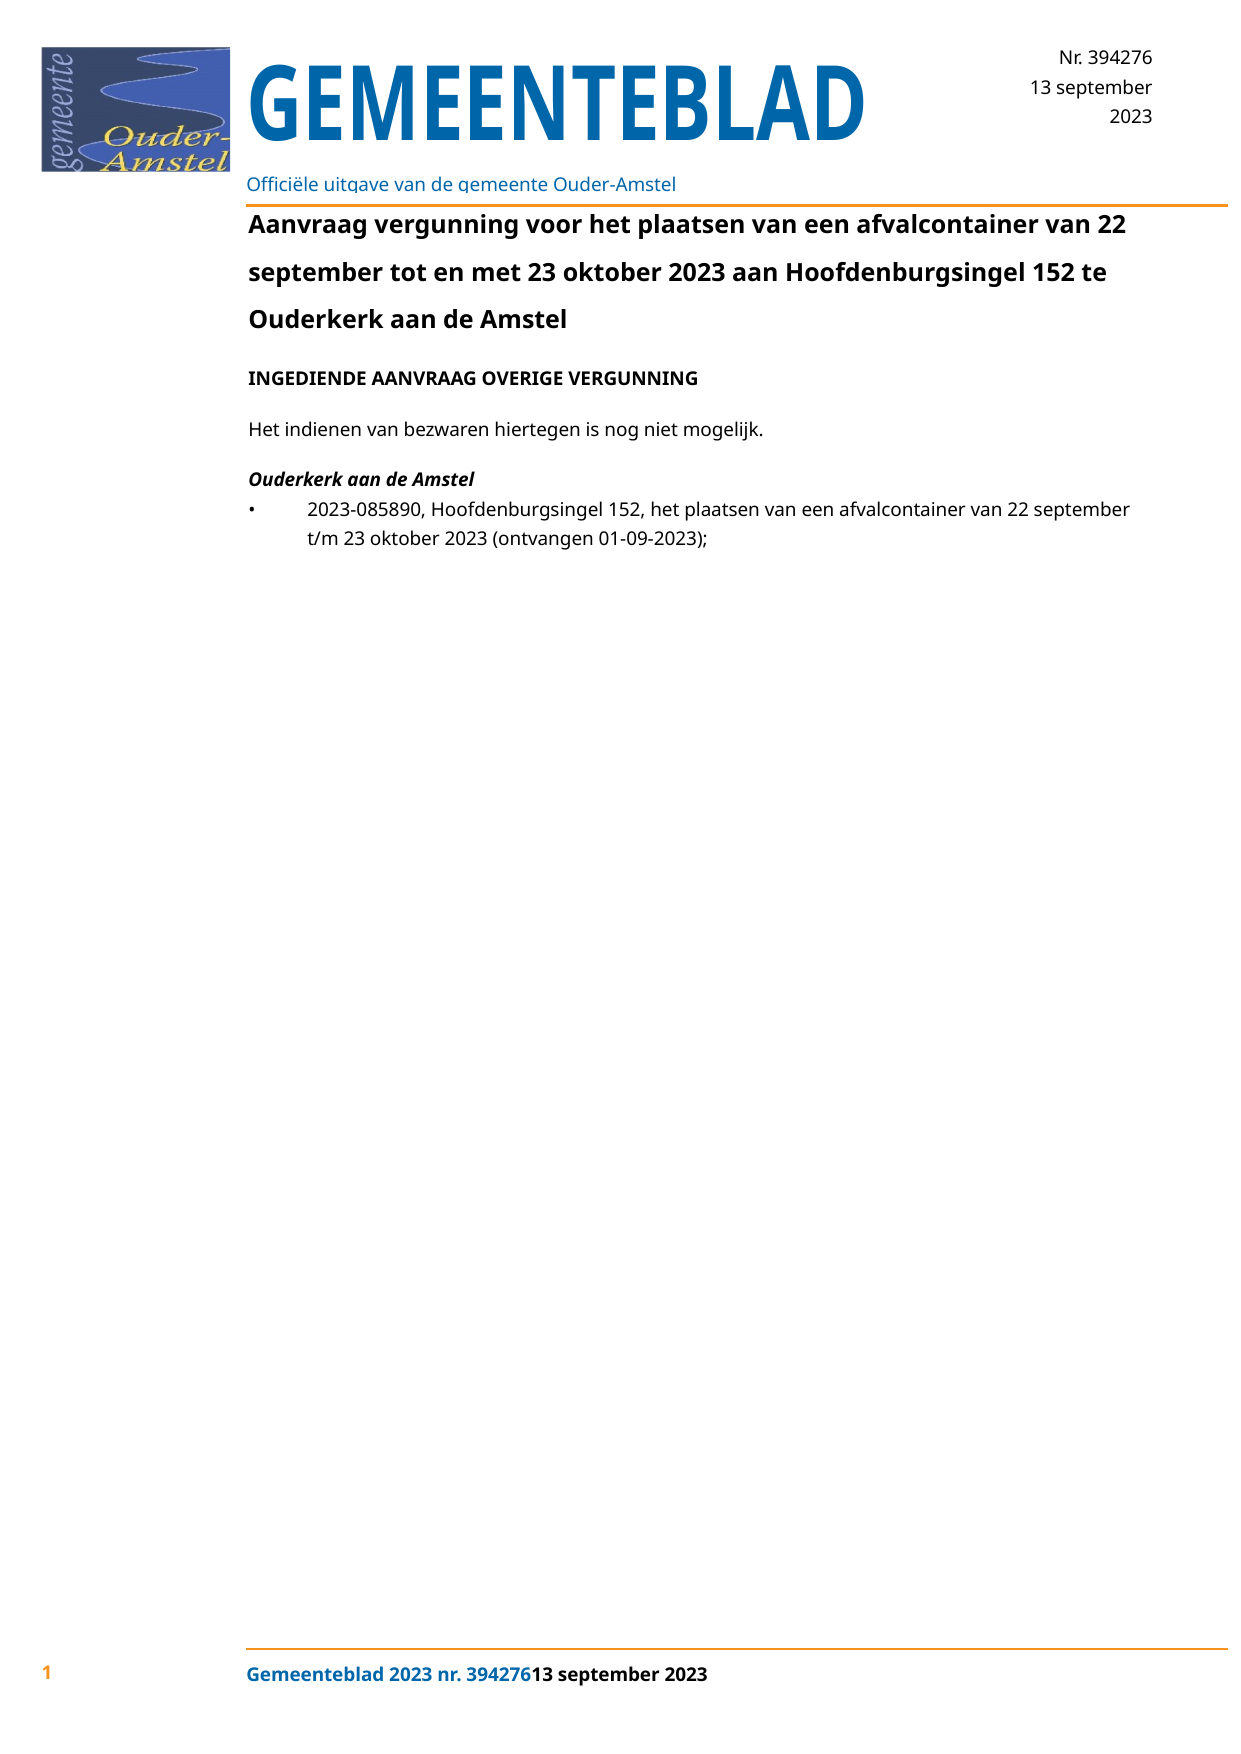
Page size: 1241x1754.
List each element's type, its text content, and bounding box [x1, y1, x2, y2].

text Ouderkerk aan de Amstel [248, 466, 1152, 492]
text INGEDIENDE AANVRAAG OVERIGE VERGUNNING [248, 366, 1152, 391]
text Aanvraag vergunning voor het plaatsen van een afvalcontainer van 22 september tot en met 23 oktober 2023 aan Hoofdenburgsingel 152 te Ouderkerk aan de Amstel [248, 207, 1152, 336]
list 2023-085890, Hoofdenburgsingel 152, het plaatsen van een afvalcontainer van 22 september t/m 23 oktober 2023 (ontvangen 01-09-2023); [248, 496, 1152, 551]
text Het indienen van bezwaren hiertegen is nog niet mogelijk. [248, 416, 1152, 442]
picture [41, 47, 231, 172]
